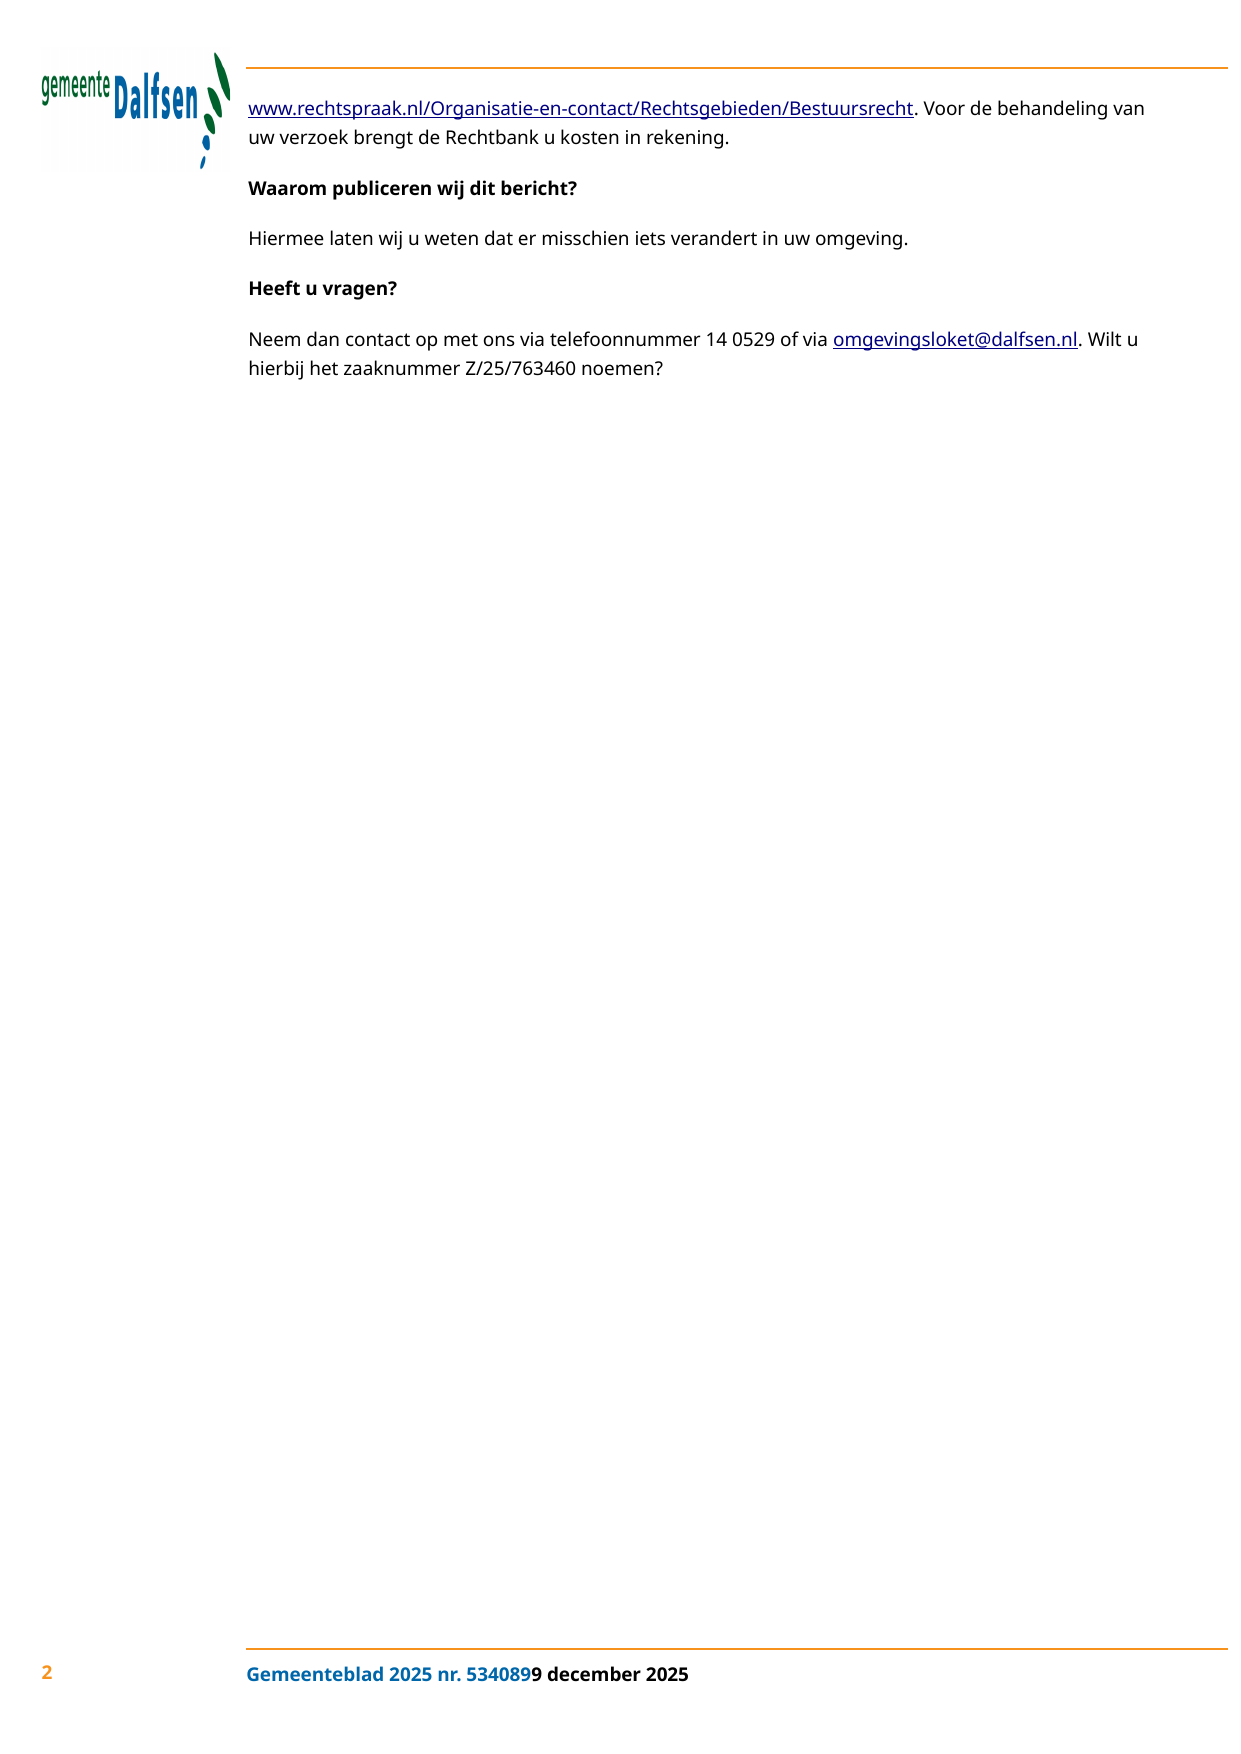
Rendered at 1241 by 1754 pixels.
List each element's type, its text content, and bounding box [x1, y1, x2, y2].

text Neem dan contact op met ons via telefoonnummer 14 0529 of via omgevingsloket@dalfsen.nl. Wilt u hierbij het zaaknummer Z/25/763460 noemen? [248, 326, 1152, 381]
picture [41, 47, 231, 172]
text Waarom publiceren wij dit bericht? [248, 175, 1152, 201]
text Heeft u vragen? [248, 276, 1152, 301]
text www.rechtspraak.nl/Organisatie-en-contact/Rechtsgebieden/Bestuursrecht. Voor de behandeling van uw verzoek brengt de Rechtbank u kosten in rekening. [248, 95, 1152, 150]
text Hiermee laten wij u weten dat er misschien iets verandert in uw omgeving. [248, 225, 1152, 251]
